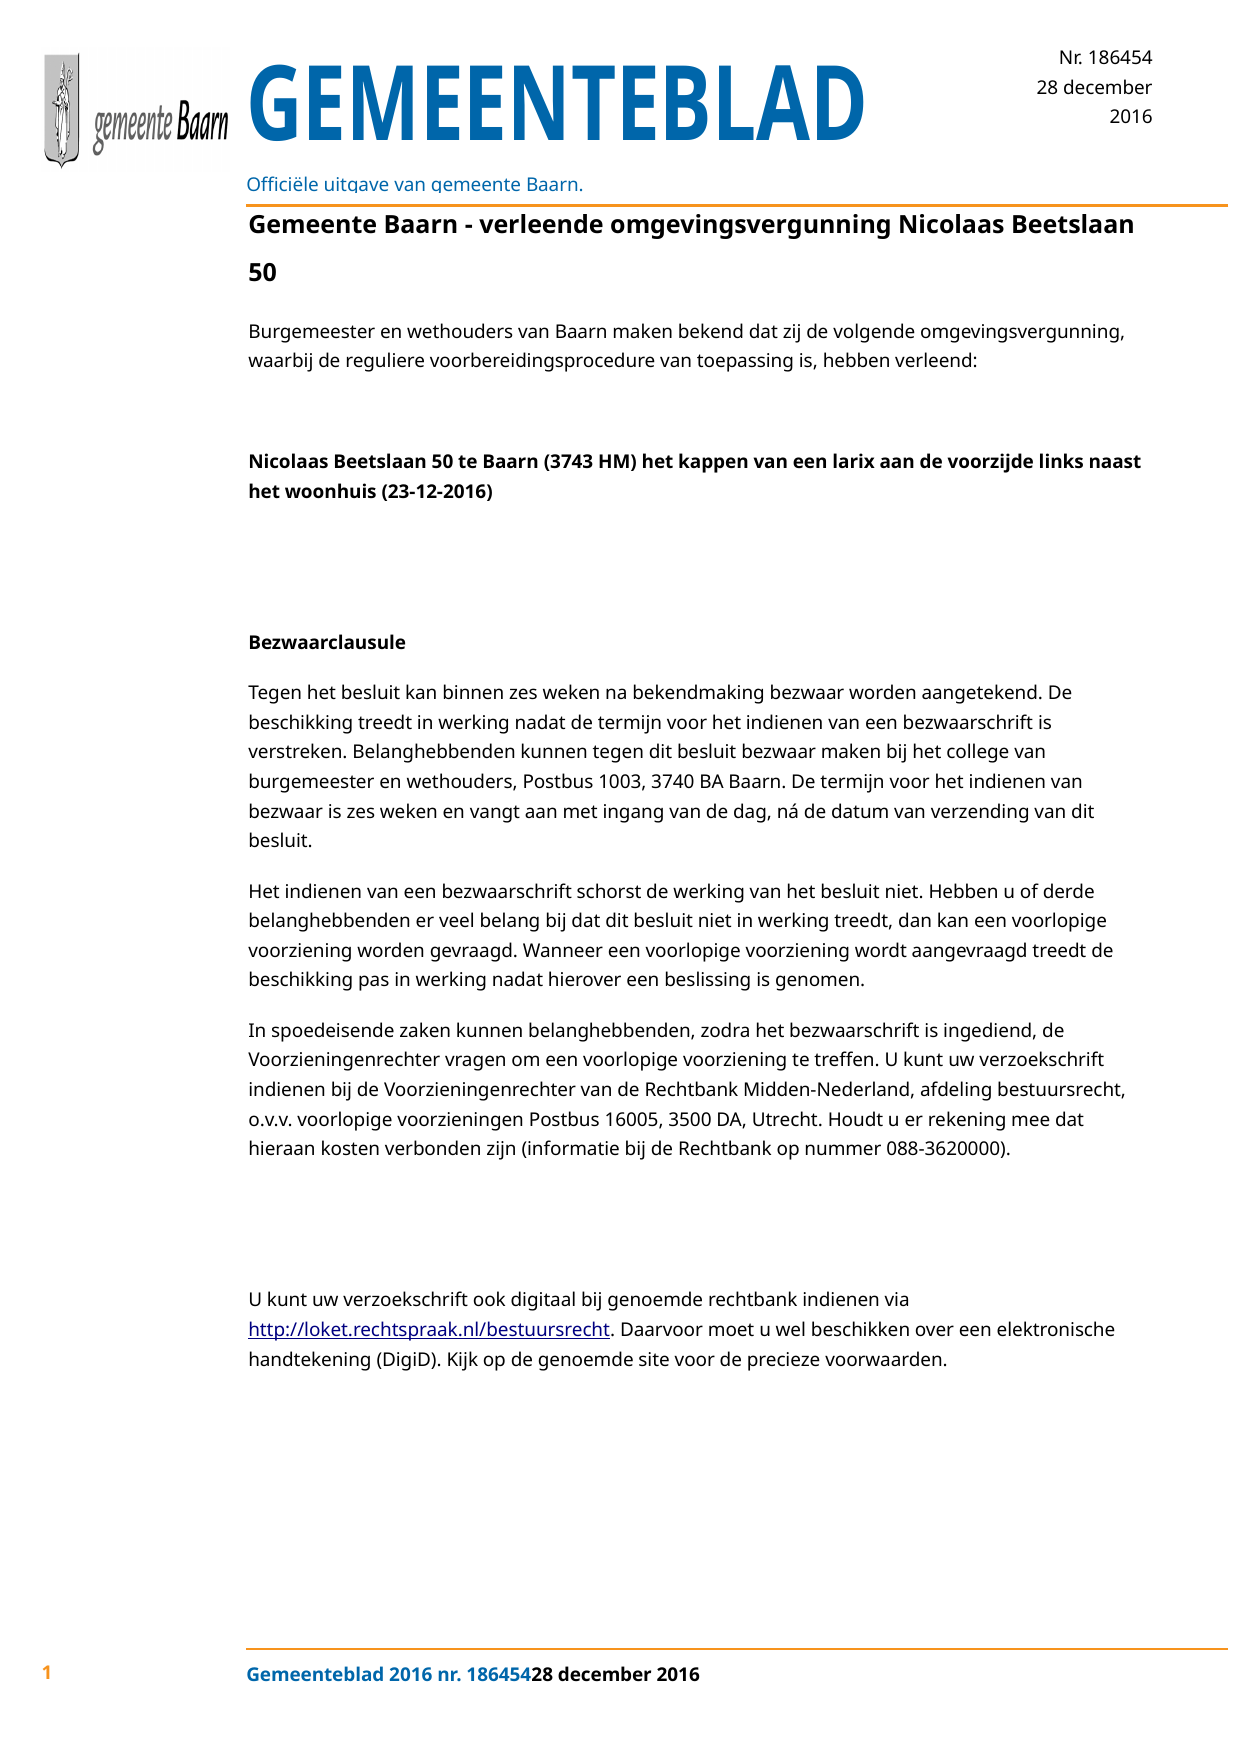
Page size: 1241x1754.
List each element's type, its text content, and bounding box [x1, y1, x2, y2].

picture [41, 47, 231, 172]
text Tegen het besluit kan binnen zes weken na bekendmaking bezwaar worden aangetekend. De beschikking treedt in werking nadat de termijn voor het indienen van een bezwaarschrift is verstreken. Belanghebbenden kunnen tegen dit besluit bezwaar maken bij het college van burgemeester en wethouders, Postbus 1003, 3740 BA Baarn. De termijn voor het indienen van bezwaar is zes weken en vangt aan met ingang van de dag, ná de datum van verzending van dit besluit. [248, 679, 1152, 853]
text Burgemeester en wethouders van Baarn maken bekend dat zij de volgende omgevingsvergunning, waarbij de reguliere voorbereidingsprocedure van toepassing is, hebben verleend: [248, 318, 1152, 373]
text U kunt uw verzoekschrift ook digitaal bij genoemde rechtbank indienen via http://loket.rechtspraak.nl/bestuursrecht. Daarvoor moet u wel beschikken over een elektronische handtekening (DigiD). Kijk op de genoemde site voor de precieze voorwaarden. [248, 1287, 1152, 1372]
text Het indienen van een bezwaarschrift schorst de werking van het besluit niet. Hebben u of derde belanghebbenden er veel belang bij dat dit besluit niet in werking treedt, dan kan een voorlopige voorziening worden gevraagd. Wanneer een voorlopige voorziening wordt aangevraagd treedt de beschikking pas in werking nadat hierover een beslissing is genomen. [248, 878, 1152, 992]
text Gemeente Baarn - verleende omgevingsvergunning Nicolaas Beetslaan 50 [248, 207, 1152, 288]
text In spoedeisende zaken kunnen belanghebbenden, zodra het bezwaarschrift is ingediend, de Voorzieningenrechter vragen om een voorlopige voorziening te treffen. U kunt uw verzoekschrift indienen bij de Voorzieningenrechter van de Rechtbank Midden-Nederland, afdeling bestuursrecht, o.v.v. voorlopige voorzieningen Postbus 16005, 3500 DA, Utrecht. Houdt u er rekening mee dat hieraan kosten verbonden zijn (informatie bij de Rechtbank op nummer 088-3620000). [248, 1017, 1152, 1161]
text Nicolaas Beetslaan 50 te Baarn (3743 HM) het kappen van een larix aan de voorzijde links naast het woonhuis (23-12-2016) [248, 448, 1152, 504]
text Bezwaarclausule [248, 629, 1152, 655]
